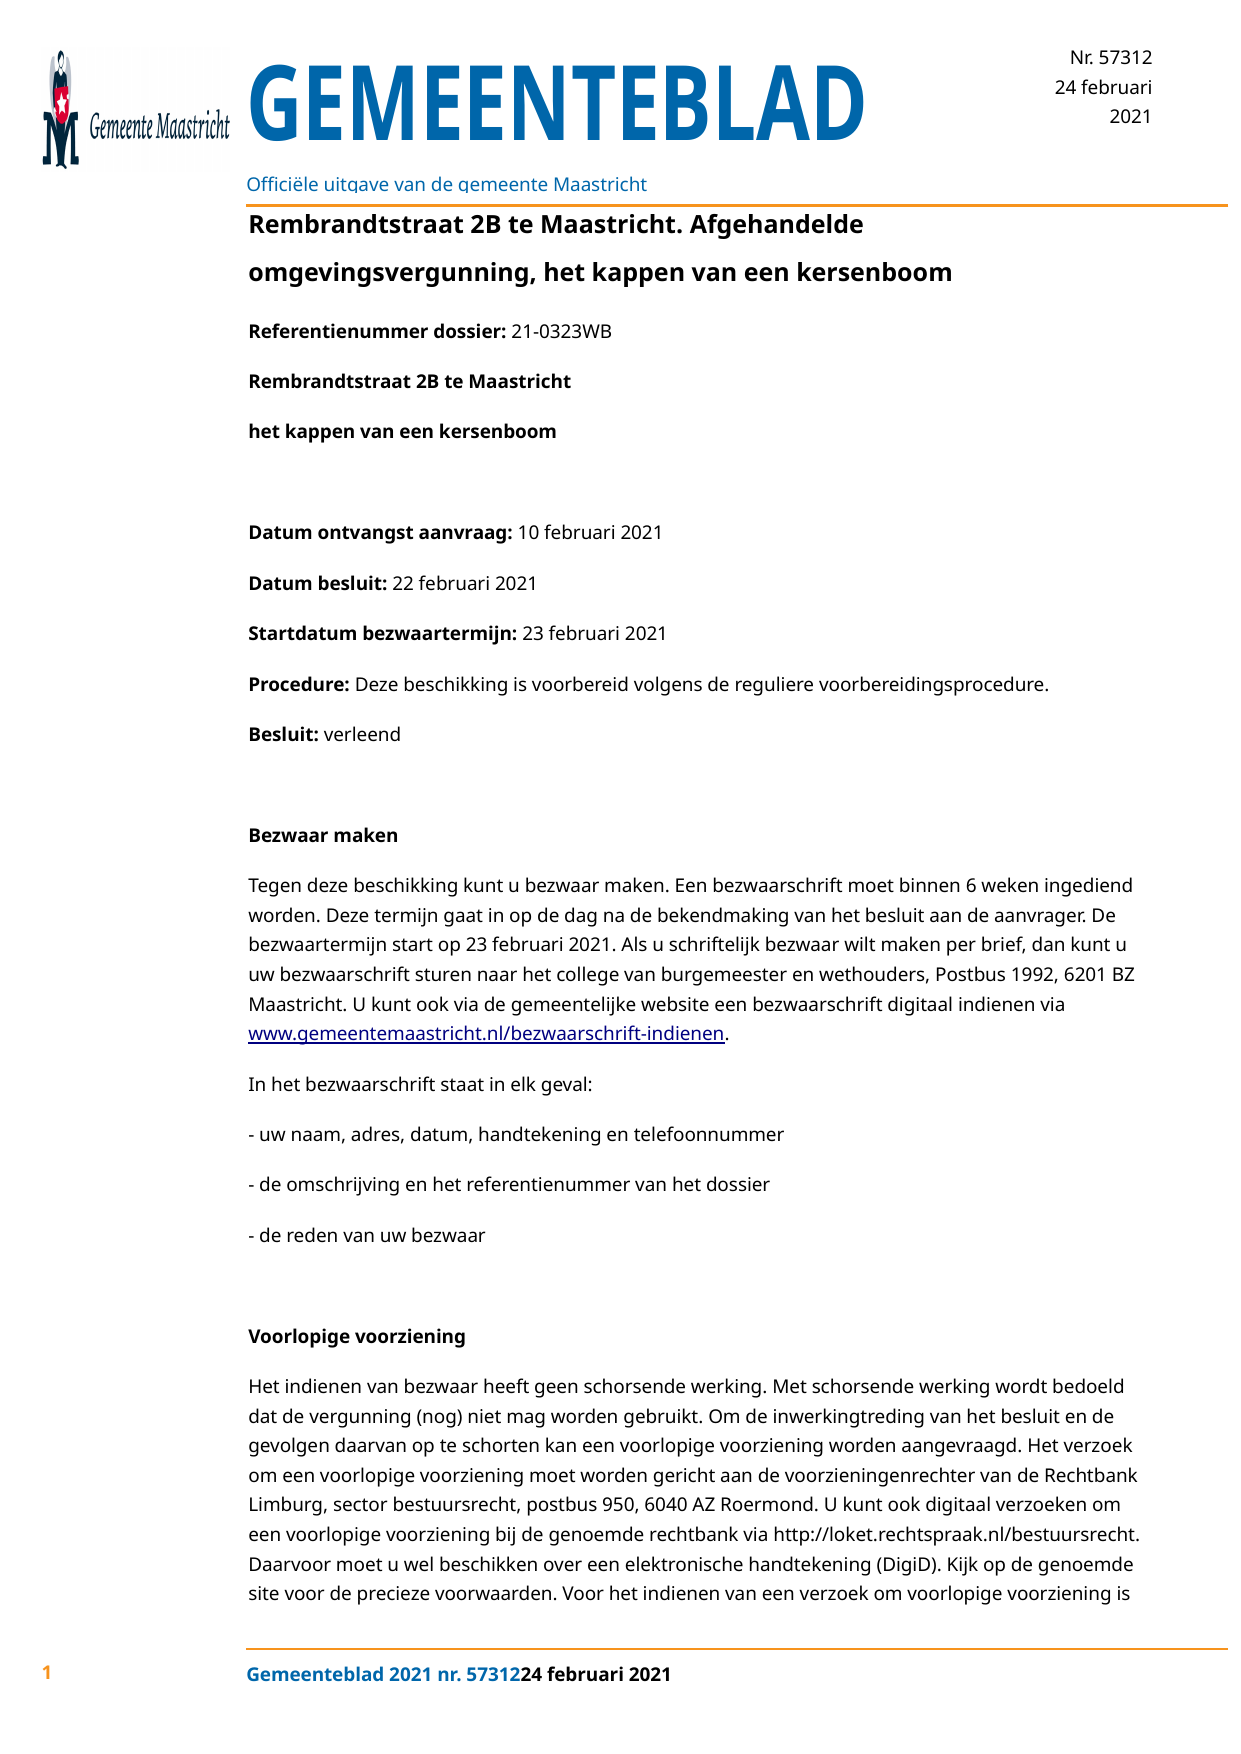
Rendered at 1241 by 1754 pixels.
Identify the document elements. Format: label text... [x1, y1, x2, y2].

text Referentienummer dossier: 21-0323WB [248, 318, 1152, 344]
text het kappen van een kersenboom [248, 419, 1152, 444]
text Besluit: verleend [248, 721, 1152, 747]
text Procedure: Deze beschikking is voorbereid volgens de reguliere voorbereidingsprocedure. [248, 671, 1152, 697]
picture [41, 47, 231, 172]
text Datum ontvangst aanvraag: 10 februari 2021 [248, 519, 1152, 545]
text Datum besluit: 22 februari 2021 [248, 570, 1152, 596]
text Tegen deze beschikking kunt u bezwaar maken. Een bezwaarschrift moet binnen 6 weken ingediend worden. Deze termijn gaat in op de dag na de bekendmaking van het besluit aan de aanvrager. De bezwaartermijn start op 23 februari 2021. Als u schriftelijk bezwaar wilt maken per brief, dan kunt u uw bezwaarschrift sturen naar het college van burgemeester en wethouders, Postbus 1992, 6201 BZ Maastricht. U kunt ook via de gemeentelijke website een bezwaarschrift digitaal indienen via www.gemeentemaastricht.nl/bezwaarschrift-indienen. [248, 872, 1152, 1046]
text Het indienen van bezwaar heeft geen schorsende werking. Met schorsende werking wordt bedoeld dat de vergunning (nog) niet mag worden gebruikt. Om de inwerkingtreding van het besluit en de gevolgen daarvan op te schorten kan een voorlopige voorziening worden aangevraagd. Het verzoek om een voorlopige voorziening moet worden gericht aan de voorzieningenrechter van de Rechtbank Limburg, sector bestuursrecht, postbus 950, 6040 AZ Roermond. U kunt ook digitaal verzoeken om een voorlopige voorziening bij de genoemde rechtbank via http://loket.rechtspraak.nl/bestuursrecht. Daarvoor moet u wel beschikken over een elektronische handtekening (DigiD). Kijk op de genoemde site voor de precieze voorwaarden. Voor het indienen van een verzoek om voorlopige voorziening is [248, 1373, 1152, 1606]
text Voorlopige voorziening [248, 1323, 1152, 1349]
text Rembrandtstraat 2B te Maastricht [248, 368, 1152, 394]
text Startdatum bezwaartermijn: 23 februari 2021 [248, 620, 1152, 646]
text Rembrandtstraat 2B te Maastricht. Afgehandelde omgevingsvergunning, het kappen van een kersenboom [248, 207, 1152, 288]
text Bezwaar maken [248, 822, 1152, 848]
text - de omschrijving en het referentienummer van het dossier [248, 1172, 1152, 1197]
text - uw naam, adres, datum, handtekening en telefoonnummer [248, 1121, 1152, 1147]
text - de reden van uw bezwaar [248, 1222, 1152, 1248]
text In het bezwaarschrift staat in elk geval: [248, 1071, 1152, 1097]
